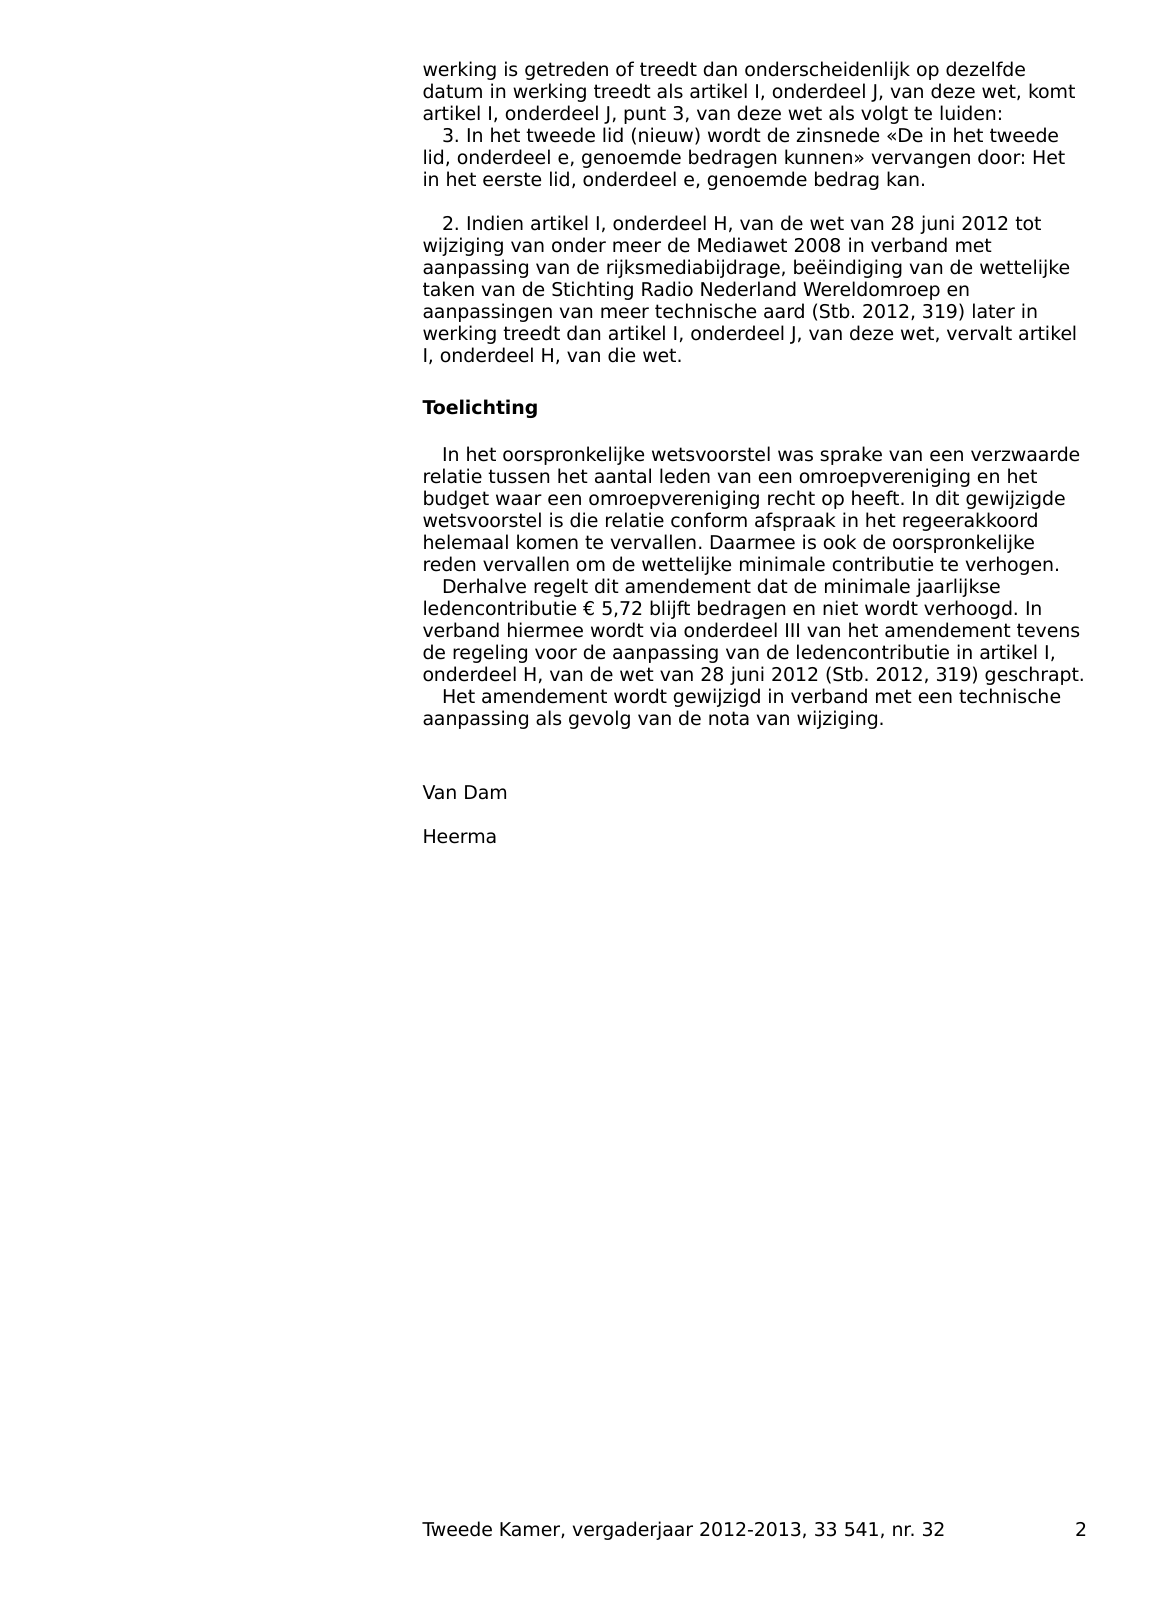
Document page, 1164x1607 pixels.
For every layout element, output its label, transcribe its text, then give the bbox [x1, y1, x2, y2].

text 3. In het tweede lid (nieuw) wordt de zinsnede «De in het tweede lid, onderdeel e, genoemde bedragen kunnen» vervangen door: Het in het eerste lid, onderdeel e, genoemde bedrag kan. [422, 125, 1087, 191]
text In het oorspronkelijke wetsvoorstel was sprake van een verzwaarde relatie tussen het aantal leden van een omroepvereniging en het budget waar een omroepvereniging recht op heeft. In dit gewijzigde wetsvoorstel is die relatie conform afspraak in het regeerakkoord helemaal komen te vervallen. Daarmee is ook de oorspronkelijke reden vervallen om de wettelijke minimale contributie te verhogen. [422, 444, 1087, 576]
text Van Dam Heerma [422, 760, 1087, 848]
subtitle Toelichting [422, 397, 1087, 419]
text werking is getreden of treedt dan onderscheidenlijk op dezelfde datum in werking treedt als artikel I, onderdeel J, van deze wet, komt artikel I, onderdeel J, punt 3, van deze wet als volgt te luiden: [422, 59, 1087, 125]
text Het amendement wordt gewijzigd in verband met een technische aanpassing als gevolg van de nota van wijziging. [422, 686, 1087, 730]
text 2. Indien artikel I, onderdeel H, van de wet van 28 juni 2012 tot wijziging van onder meer de Mediawet 2008 in verband met aanpassing van de rijksmediabijdrage, beëindiging van de wettelijke taken van de Stichting Radio Nederland Wereldomroep en aanpassingen van meer technische aard (Stb. 2012, 319) later in werking treedt dan artikel I, onderdeel J, van deze wet, vervalt artikel I, onderdeel H, van die wet. [422, 213, 1087, 367]
text Derhalve regelt dit amendement dat de minimale jaarlijkse ledencontributie € 5,72 blijft bedragen en niet wordt verhoogd. In verband hiermee wordt via onderdeel III van het amendement tevens de regeling voor de aanpassing van de ledencontributie in artikel I, onderdeel H, van de wet van 28 juni 2012 (Stb. 2012, 319) geschrapt. [422, 576, 1087, 686]
